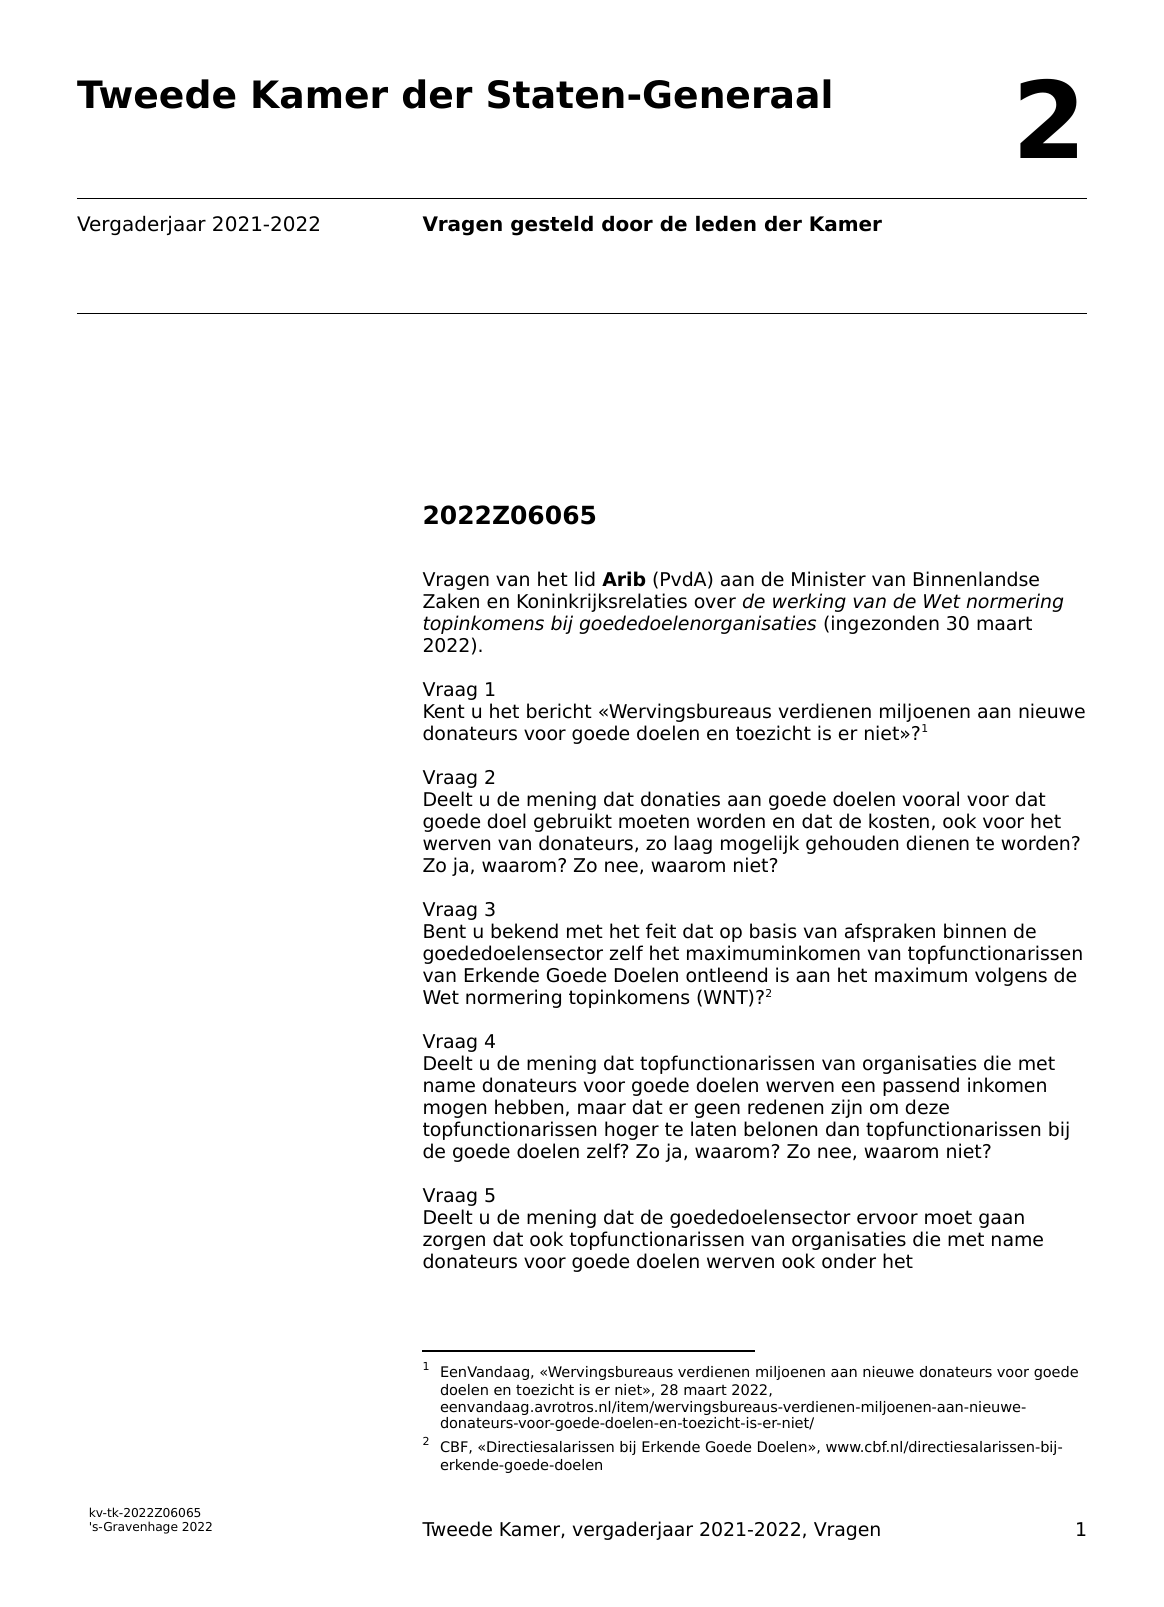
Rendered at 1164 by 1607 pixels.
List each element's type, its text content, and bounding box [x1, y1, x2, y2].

text kv-tk-2022Z06065 [88, 1506, 323, 1520]
text Deelt u de mening dat topfunctionarissen van organisaties die met name donateurs voor goede doelen werven een passend inkomen mogen hebben, maar dat er geen redenen zijn om deze topfunctionarissen hoger te laten belonen dan topfunctionarissen bij de goede doelen zelf? Zo ja, waarom? Zo nee, waarom niet? [422, 1053, 1087, 1163]
text Vragen van het lid Arib (PvdA) aan de Minister van Binnenlandse Zaken en Koninkrijksrelaties over de werking van de Wet normering topinkomens bij goededoelenorganisaties (ingezonden 30 maart 2022). [422, 569, 1087, 657]
text EenVandaag, «Wervingsbureaus verdienen miljoenen aan nieuwe donateurs voor goede doelen en toezicht is er niet», 28 maart 2022, eenvandaag.avrotros.nl/item/wervingsbureaus-verdienen-miljoenen-aan-nieuwe-donateurs-voor-goede-doelen-en-toezicht-is-er-niet/ [422, 1360, 1087, 1432]
text Deelt u de mening dat de goededoelensector ervoor moet gaan zorgen dat ook topfunctionarissen van organisaties die met name donateurs voor goede doelen werven ook onder het [422, 1207, 1087, 1273]
text CBF, «Directiesalarissen bij Erkende Goede Doelen», www.cbf.nl/directiesalarissen-bij-erkende-goede-doelen [422, 1435, 1087, 1474]
table_header 2 [886, 59, 1087, 198]
table_cell Vergaderjaar 2021-2022 [77, 199, 422, 313]
text 's-Gravenhage 2022 [88, 1520, 323, 1534]
text Deelt u de mening dat donaties aan goede doelen vooral voor dat goede doel gebruikt moeten worden en dat de kosten, ook voor het werven van donateurs, zo laag mogelijk gehouden dienen te worden? Zo ja, waarom? Zo nee, waarom niet? [422, 789, 1087, 877]
text Vraag 3 [422, 899, 1087, 921]
text Vraag 1 [422, 679, 1087, 701]
text 2022Z06065 [422, 501, 1087, 531]
text Bent u bekend met het feit dat op basis van afspraken binnen de goededoelensector zelf het maximuminkomen van topfunctionarissen van Erkende Goede Doelen ontleend is aan het maximum volgens de Wet normering topinkomens (WNT)? [422, 921, 1087, 1009]
table_cell Vragen gesteld door de leden der Kamer [422, 199, 1087, 313]
text Vraag 4 [422, 1031, 1087, 1053]
text Vraag 5 [422, 1185, 1087, 1207]
text Vraag 2 [422, 767, 1087, 789]
text Kent u het bericht «Wervingsbureaus verdienen miljoenen aan nieuwe donateurs voor goede doelen en toezicht is er niet»? [422, 701, 1087, 745]
table_header Tweede Kamer der Staten-Generaal [77, 59, 886, 198]
